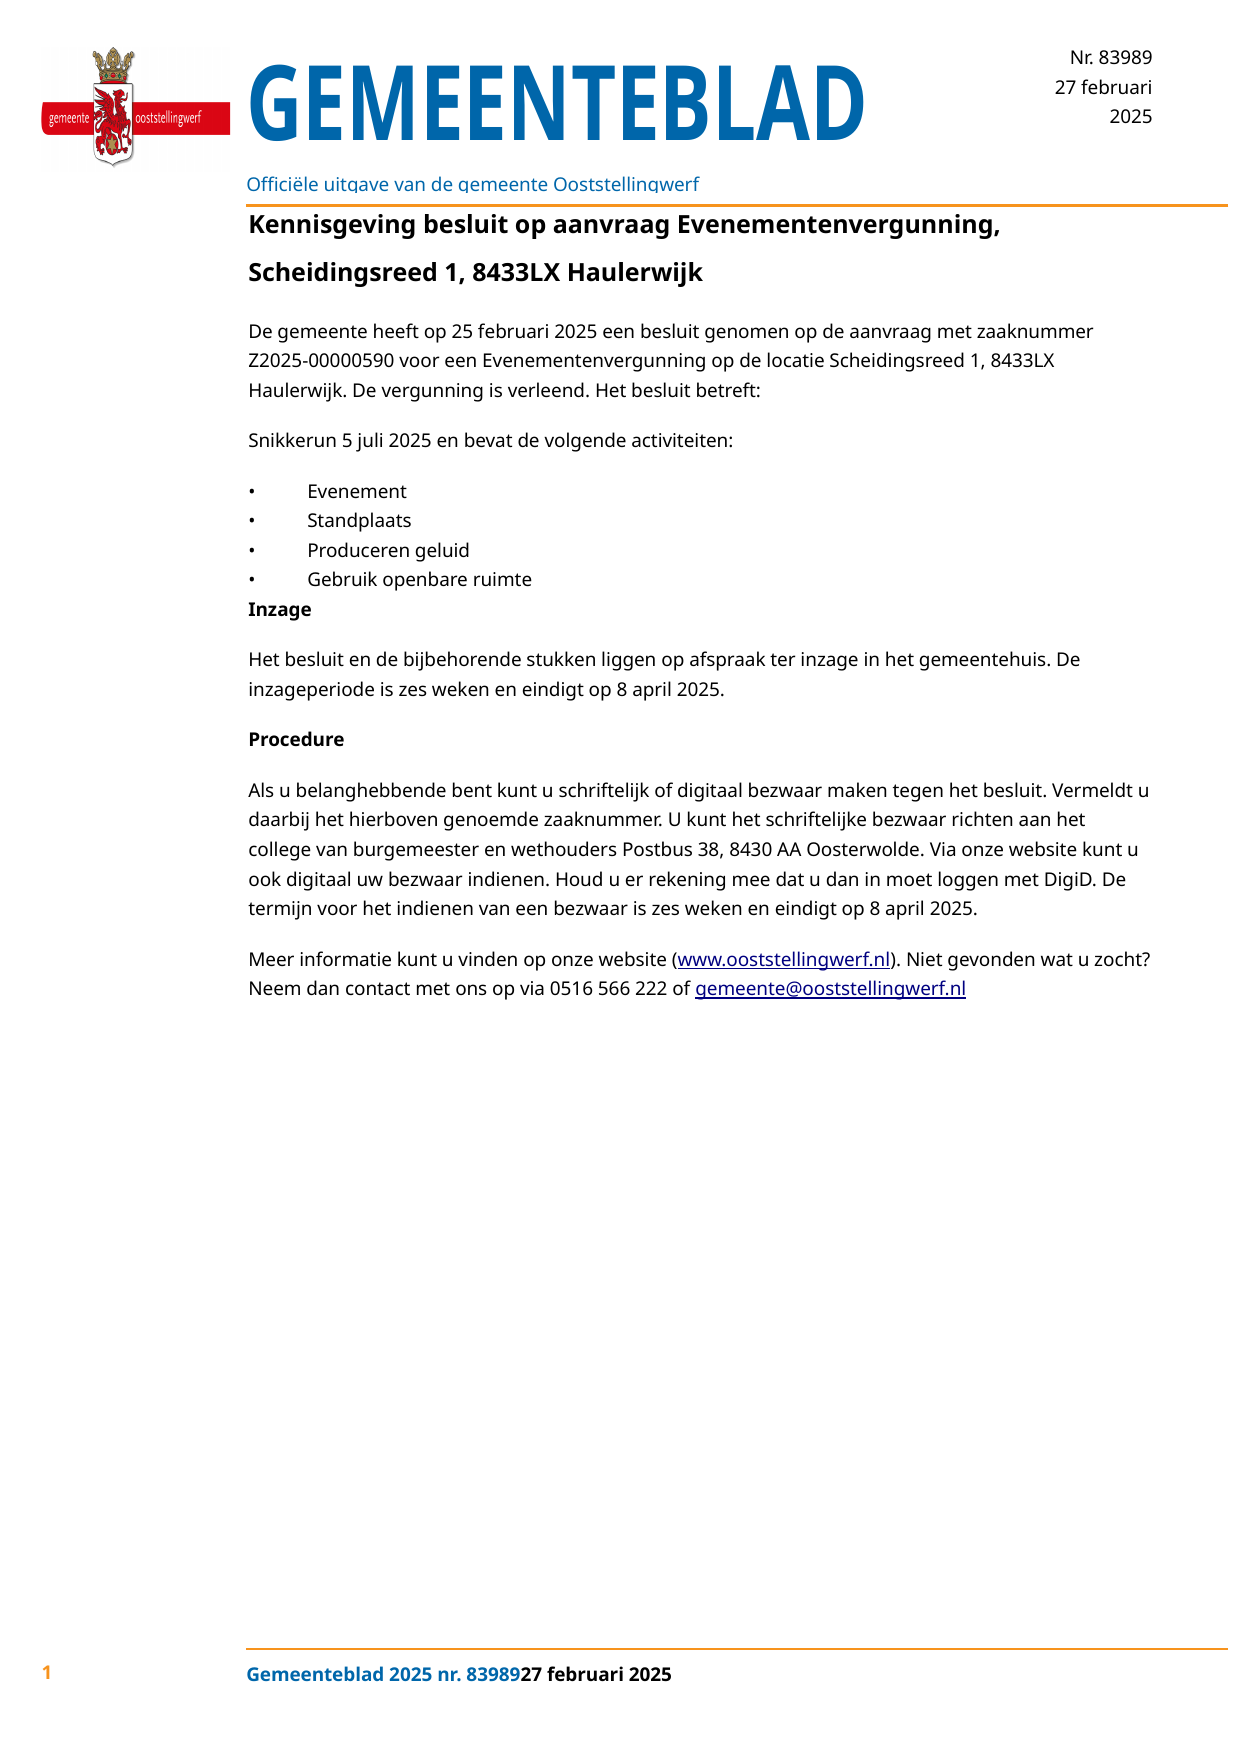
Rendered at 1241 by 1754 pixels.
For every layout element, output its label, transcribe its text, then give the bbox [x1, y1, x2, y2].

text Meer informatie kunt u vinden op onze website (www.ooststellingwerf.nl). Niet gevonden wat u zocht? Neem dan contact met ons op via 0516 566 222 of gemeente@ooststellingwerf.nl [248, 946, 1152, 1001]
text De gemeente heeft op 25 februari 2025 een besluit genomen op de aanvraag met zaaknummer Z2025-00000590 voor een Evenementenvergunning op de locatie Scheidingsreed 1, 8433LX Haulerwijk. De vergunning is verleend. Het besluit betreft: [248, 318, 1152, 403]
list Produceren geluid [248, 537, 1152, 563]
text Kennisgeving besluit op aanvraag Evenementenvergunning, Scheidingsreed 1, 8433LX Haulerwijk [248, 207, 1152, 288]
list Standplaats [248, 507, 1152, 533]
text Het besluit en de bijbehorende stukken liggen op afspraak ter inzage in het gemeentehuis. De inzageperiode is zes weken en eindigt op 8 april 2025. [248, 647, 1152, 702]
picture [41, 47, 231, 172]
text Inzage [248, 596, 1152, 622]
text Als u belanghebbende bent kunt u schriftelijk of digitaal bezwaar maken tegen het besluit. Vermeldt u daarbij het hierboven genoemde zaaknummer. U kunt het schriftelijke bezwaar richten aan het college van burgemeester en wethouders Postbus 38, 8430 AA Oosterwolde. Via onze website kunt u ook digitaal uw bezwaar indienen. Houd u er rekening mee dat u dan in moet loggen met DigiD. De termijn voor het indienen van een bezwaar is zes weken en eindigt op 8 april 2025. [248, 777, 1152, 921]
list Gebruik openbare ruimte [248, 567, 1152, 592]
text Snikkerun 5 juli 2025 en bevat de volgende activiteiten: [248, 427, 1152, 453]
text Procedure [248, 727, 1152, 752]
list Evenement [248, 478, 1152, 504]
